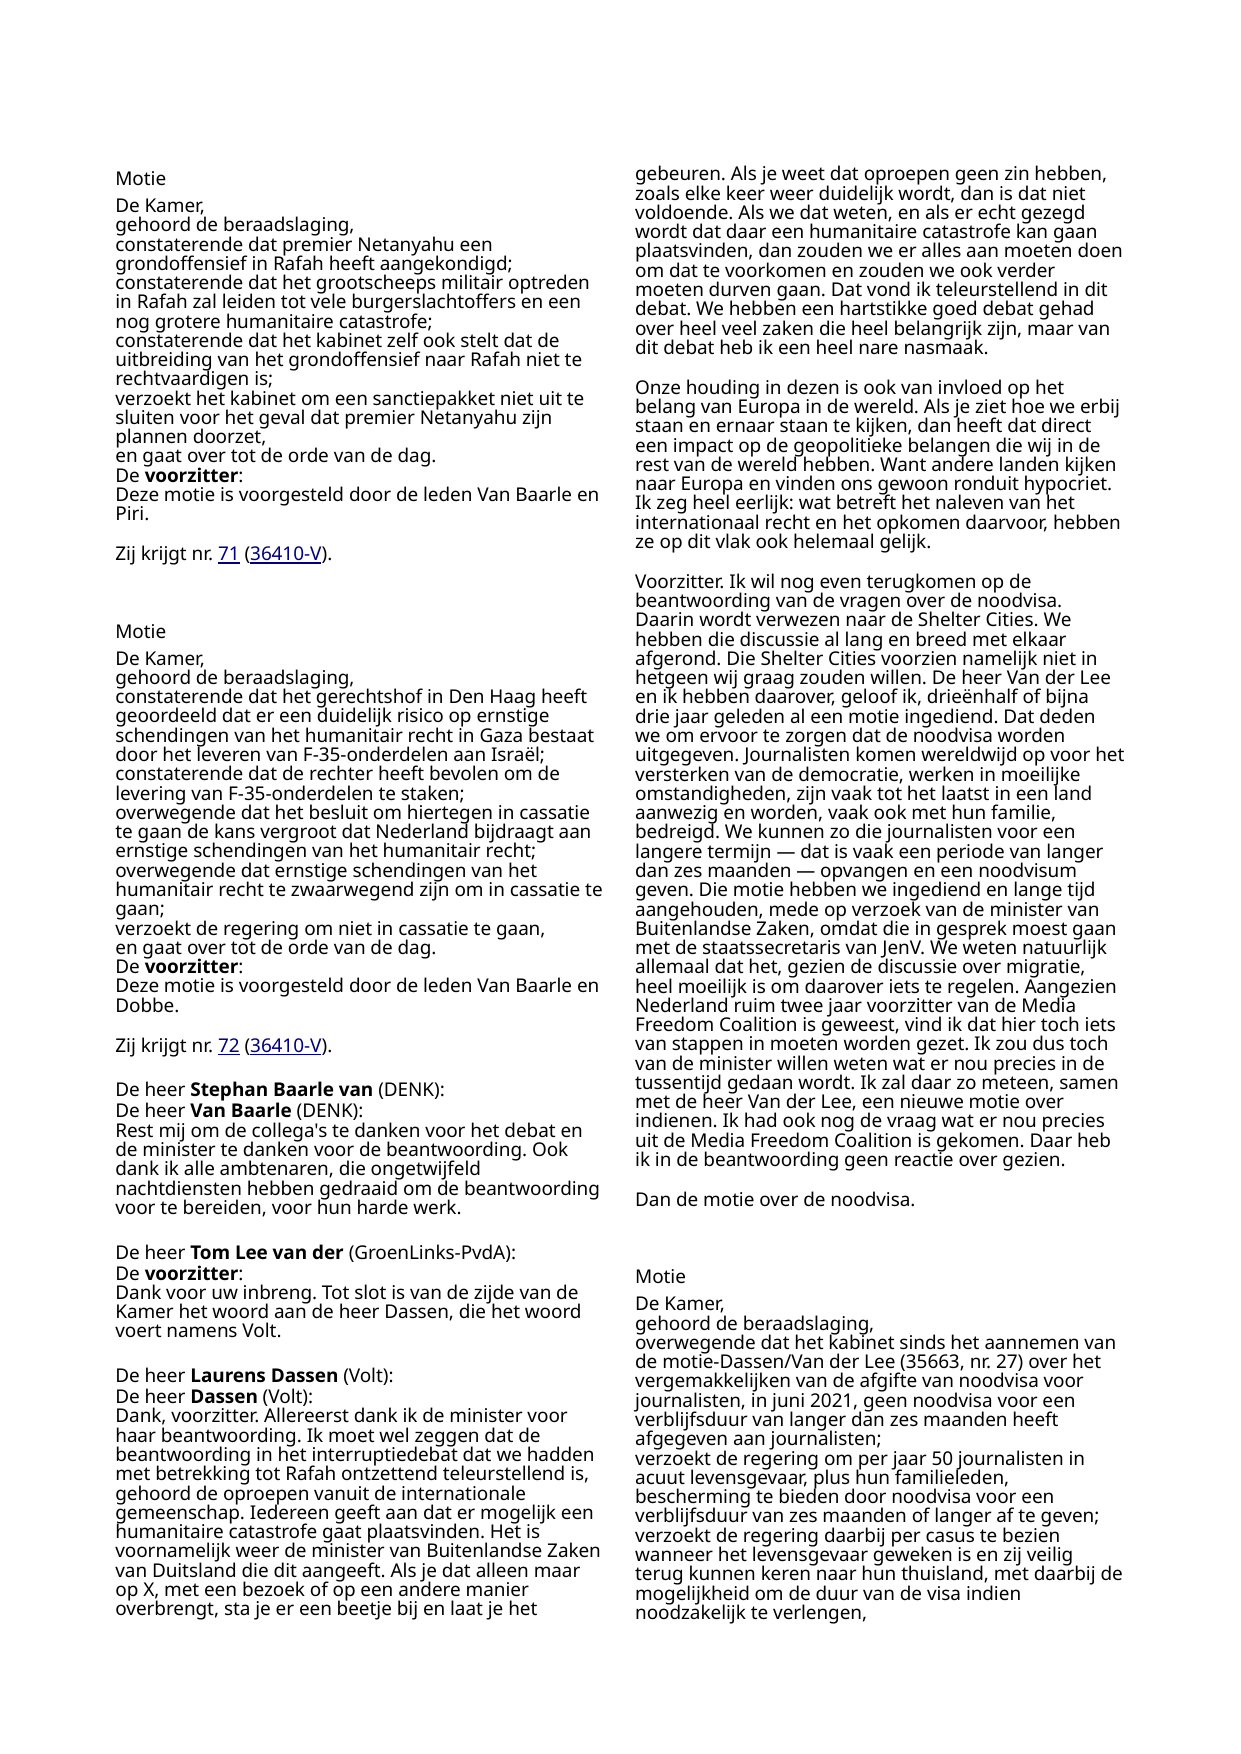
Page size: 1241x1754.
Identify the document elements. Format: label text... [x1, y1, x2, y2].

text constaterende dat het grootscheeps militair optreden in Rafah zal leiden tot vele burgerslachtoffers en een nog grotere humanitaire catastrofe; [115, 274, 605, 332]
text Motie [115, 165, 605, 191]
text Zij krijgt nr. 72 (36410-V). [115, 1037, 605, 1056]
text De heer Van Baarle (DENK): [115, 1102, 605, 1122]
text Dank voor uw inbreng. Tot slot is van de zijde van de Kamer het woord aan de heer Dassen, die het woord voert namens Volt. [115, 1284, 605, 1342]
text Motie [115, 618, 605, 644]
text Motie [635, 1264, 1125, 1289]
text gehoord de beraadslaging, [115, 669, 605, 688]
text De heer Tom Lee van der (GroenLinks-PvdA): [115, 1239, 605, 1264]
text Voorzitter. Ik wil nog even terugkomen op de beantwoording van de vragen over de noodvisa. Daarin wordt verwezen naar de Shelter Cities. We hebben die discussie al lang en breed met elkaar afgerond. Die Shelter Cities voorzien namelijk niet in hetgeen wij graag zouden willen. De heer Van der Lee en ik hebben daarover, geloof ik, drieënhalf of bijna drie jaar geleden al een motie ingediend. Dat deden we om ervoor te zorgen dat de noodvisa worden uitgegeven. Journalisten komen wereldwijd op voor het versterken van de democratie, werken in moeilijke omstandigheden, zijn vaak tot het laatst in een land aanwezig en worden, vaak ook met hun familie, bedreigd. We kunnen zo die journalisten voor een langere termijn — dat is vaak een periode van langer dan zes maanden — opvangen en een noodvisum geven. Die motie hebben we ingediend en lange tijd aangehouden, mede op verzoek van de minister van Buitenlandse Zaken, omdat die in gesprek moest gaan met de staatssecretaris van JenV. We weten natuurlijk allemaal dat het, gezien de discussie over migratie, heel moeilijk is om daarover iets te regelen. Aangezien Nederland ruim twee jaar voorzitter van de Media Freedom Coalition is geweest, vind ik dat hier toch iets van stappen in moeten worden gezet. Ik zou dus toch van de minister willen weten wat er nou precies in de tussentijd gedaan wordt. Ik zal daar zo meteen, samen met de heer Van der Lee, een nieuwe motie over indienen. Ik had ook nog de vraag wat er nou precies uit de Media Freedom Coalition is gekomen. Daar heb ik in de beantwoording geen reactie over gezien. [635, 573, 1125, 1170]
text De Kamer, [115, 197, 605, 216]
text Onze houding in dezen is ook van invloed op het belang van Europa in de wereld. Als je ziet hoe we erbij staan en ernaar staan te kijken, dan heeft dat direct een impact op de geopolitieke belangen die wij in de rest van de wereld hebben. Want andere landen kijken naar Europa en vinden ons gewoon ronduit hypocriet. Ik zeg heel eerlijk: wat betreft het naleven van het internationaal recht en het opkomen daarvoor, hebben ze op dit vlak ook helemaal gelijk. [635, 379, 1125, 552]
text Deze motie is voorgesteld door de leden Van Baarle en Dobbe. [115, 977, 605, 1016]
text overwegende dat ernstige schendingen van het humanitair recht te zwaarwegend zijn om in cassatie te gaan; [115, 862, 605, 919]
text constaterende dat het gerechtshof in Den Haag heeft geoordeeld dat er een duidelijk risico op ernstige schendingen van het humanitair recht in Gaza bestaat door het leveren van F-35-onderdelen aan Israël; [115, 688, 605, 765]
text gehoord de beraadslaging, [115, 216, 605, 236]
text De voorzitter: [115, 467, 605, 486]
text De Kamer, [635, 1295, 1125, 1315]
text verzoekt de regering om per jaar 50 journalisten in acuut levensgevaar, plus hun familieleden, bescherming te bieden door noodvisa voor een verblijfsduur van zes maanden of langer af te geven; [635, 1449, 1125, 1527]
text Dan de motie over de noodvisa. [635, 1191, 1125, 1210]
text Rest mij om de collega's te danken voor het debat en de minister te danken voor de beantwoording. Ook dank ik alle ambtenaren, die ongetwijfeld nachtdiensten hebben gedraaid om de beantwoording voor te bereiden, voor hun harde werk. [115, 1122, 605, 1218]
text constaterende dat premier Netanyahu een grondoffensief in Rafah heeft aangekondigd; [115, 236, 605, 274]
text overwegende dat het besluit om hiertegen in cassatie te gaan de kans vergroot dat Nederland bijdraagt aan ernstige schendingen van het humanitair recht; [115, 804, 605, 862]
text en gaat over tot de orde van de dag. [115, 939, 605, 958]
text en gaat over tot de orde van de dag. [115, 447, 605, 467]
text De heer Laurens Dassen (Volt): [115, 1362, 605, 1388]
text gehoord de beraadslaging, [635, 1315, 1125, 1334]
text Zij krijgt nr. 71 (36410-V). [115, 545, 605, 564]
text gebeuren. Als je weet dat oproepen geen zin hebben, zoals elke keer weer duidelijk wordt, dan is dat niet voldoende. Als we dat weten, en als er echt gezegd wordt dat daar een humanitaire catastrofe kan gaan plaatsvinden, dan zouden we er alles aan moeten doen om dat te voorkomen en zouden we ook verder moeten durven gaan. Dat vond ik teleurstellend in dit debat. We hebben een hartstikke goed debat gehad over heel veel zaken die heel belangrijk zijn, maar van dit debat heb ik een heel nare nasmaak. [635, 165, 1125, 358]
text verzoekt de regering om niet in cassatie te gaan, [115, 919, 605, 939]
text constaterende dat het kabinet zelf ook stelt dat de uitbreiding van het grondoffensief naar Rafah niet te rechtvaardigen is; [115, 332, 605, 390]
text De Kamer, [115, 650, 605, 669]
text overwegende dat het kabinet sinds het aannemen van de motie-Dassen/Van der Lee (35663, nr. 27) over het vergemakkelijken van de afgifte van noodvisa voor journalisten, in juni 2021, geen noodvisa voor een verblijfsduur van langer dan zes maanden heeft afgegeven aan journalisten; [635, 1334, 1125, 1449]
text verzoekt het kabinet om een sanctiepakket niet uit te sluiten voor het geval dat premier Netanyahu zijn plannen doorzet, [115, 390, 605, 447]
text De voorzitter: [115, 1264, 605, 1284]
text De heer Dassen (Volt): [115, 1388, 605, 1407]
text De voorzitter: [115, 958, 605, 977]
text verzoekt de regering daarbij per casus te bezien wanneer het levensgevaar geweken is en zij veilig terug kunnen keren naar hun thuisland, met daarbij de mogelijkheid om de duur van de visa indien noodzakelijk te verlengen, [635, 1527, 1125, 1623]
text Deze motie is voorgesteld door de leden Van Baarle en Piri. [115, 486, 605, 524]
text De heer Stephan Baarle van (DENK): [115, 1077, 605, 1102]
text constaterende dat de rechter heeft bevolen om de levering van F-35-onderdelen te staken; [115, 765, 605, 804]
text Dank, voorzitter. Allereerst dank ik de minister voor haar beantwoording. Ik moet wel zeggen dat de beantwoording in het interruptiedebat dat we hadden met betrekking tot Rafah ontzettend teleurstellend is, gehoord de oproepen vanuit de internationale gemeenschap. Iedereen geeft aan dat er mogelijk een humanitaire catastrofe gaat plaatsvinden. Het is voornamelijk weer de minister van Buitenlandse Zaken van Duitsland die dit aangeeft. Als je dat alleen maar op X, met een bezoek of op een andere manier overbrengt, sta je er een beetje bij en laat je het [115, 1407, 605, 1619]
